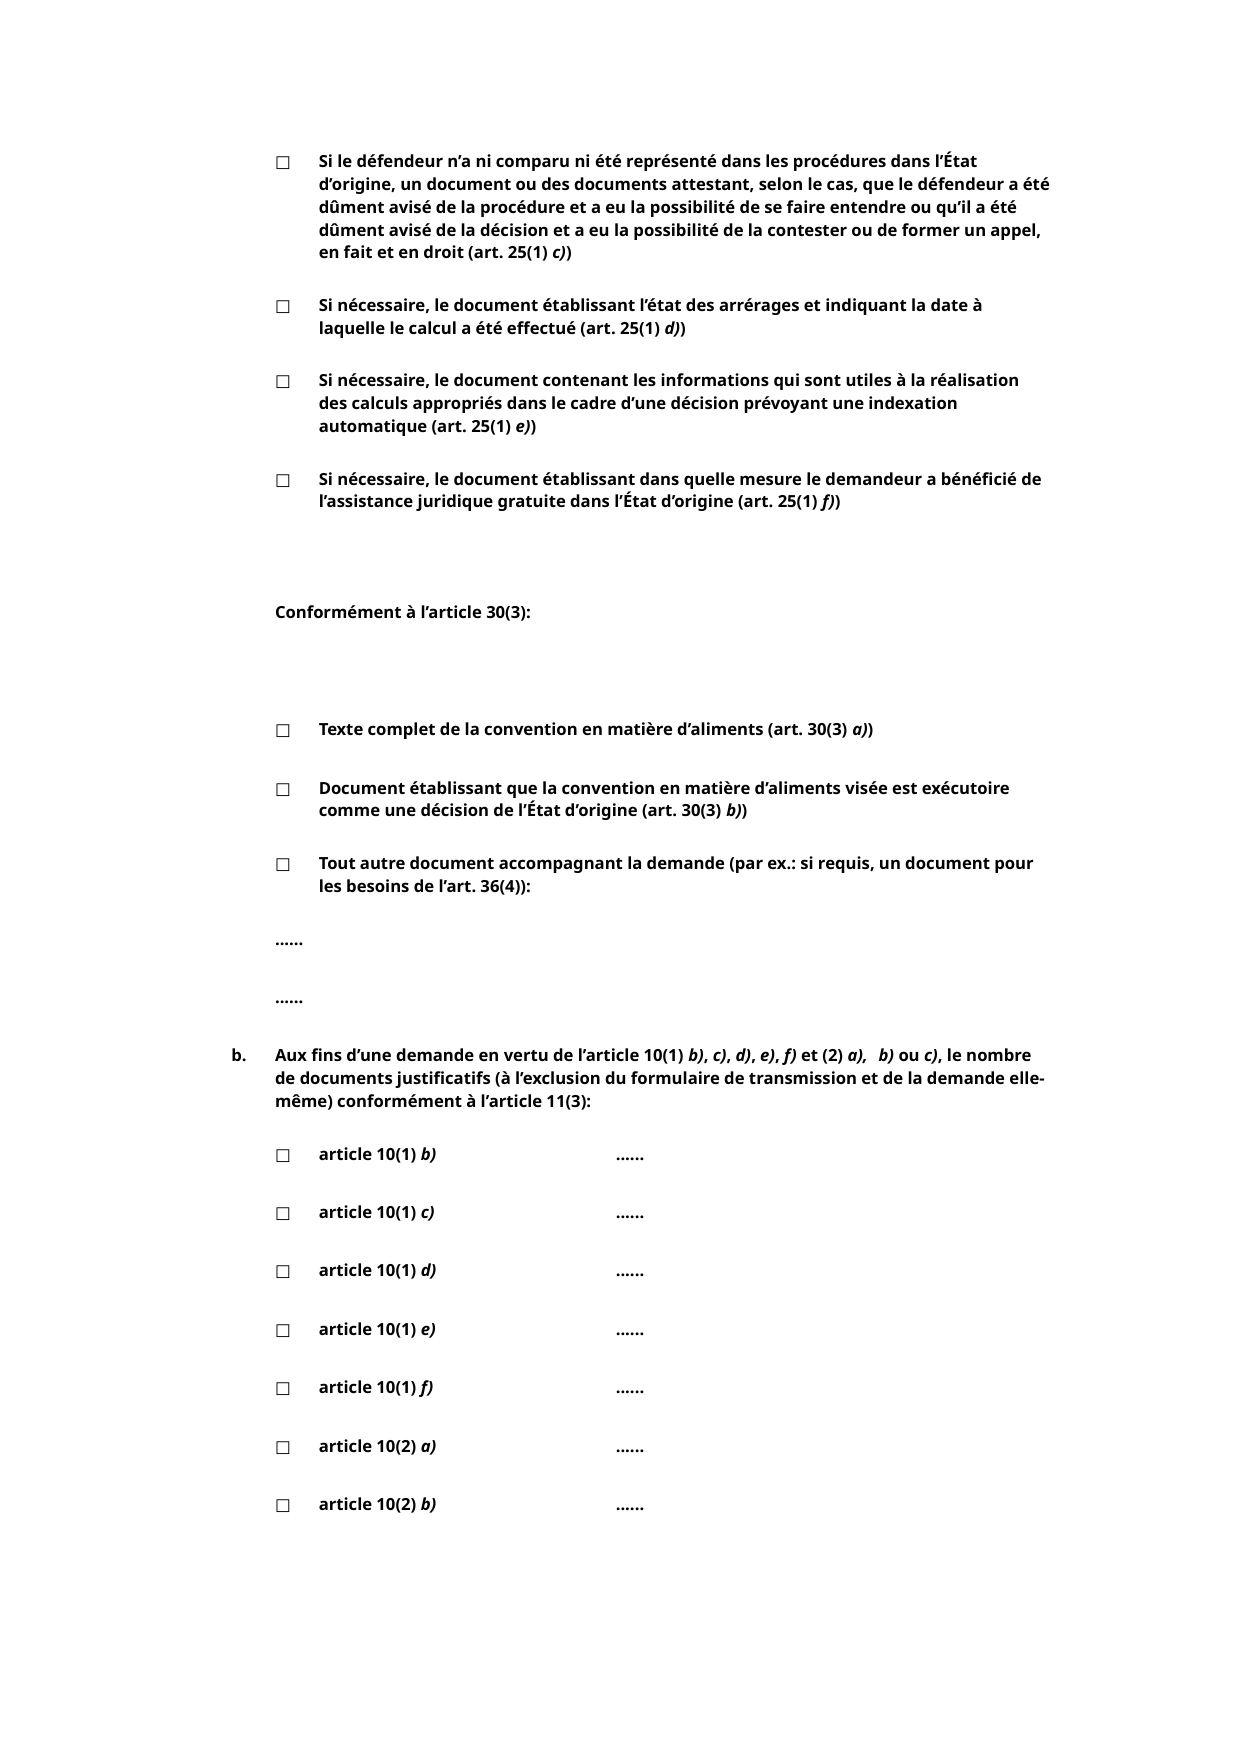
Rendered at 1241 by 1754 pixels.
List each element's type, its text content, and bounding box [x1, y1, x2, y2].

table_cell □ [275, 1201, 318, 1259]
table_cell □ [275, 852, 318, 927]
table_cell [188, 927, 231, 986]
table_cell [188, 1376, 231, 1434]
table_cell [878, 1142, 1053, 1201]
table_cell [188, 467, 231, 542]
table_cell [188, 1259, 231, 1317]
table_cell [231, 1493, 275, 1551]
table_cell [231, 1259, 275, 1317]
table_cell [231, 1318, 275, 1376]
table_cell [275, 659, 1053, 718]
table_cell ...... [616, 1201, 878, 1259]
table_cell [231, 927, 275, 986]
table_cell Si nécessaire, le document établissant dans quelle mesure le demandeur a bénéficié de l’assistance juridique gratuite dans l’État d’origine (art. 25(1) f)) [319, 467, 1053, 542]
table_cell □ [275, 776, 318, 852]
table_cell Conformément à l’article 30(3): [275, 601, 1053, 659]
table_cell ...... [616, 1376, 878, 1434]
table_cell ...... [275, 927, 878, 986]
table_cell [319, 543, 1053, 601]
table_cell [188, 659, 231, 718]
table_cell [188, 1044, 231, 1142]
table_cell article 10(1) c) [319, 1201, 616, 1259]
table_cell [188, 294, 231, 369]
table_cell □ [275, 1493, 318, 1551]
table_cell [188, 718, 231, 776]
table_cell [878, 1318, 1053, 1376]
table_cell Si nécessaire, le document contenant les informations qui sont utiles à la réalisation des calculs appropriés dans le cadre d’une décision prévoyant une indexation automatique (art. 25(1) e)) [319, 369, 1053, 467]
table_cell article 10(2) a) [319, 1434, 616, 1493]
table_cell [188, 776, 231, 852]
table_cell article 10(1) d) [319, 1259, 616, 1317]
table_cell [878, 1376, 1053, 1434]
table_cell [231, 369, 275, 467]
table_cell [231, 543, 275, 601]
table_cell article 10(1) e) [319, 1318, 616, 1376]
table_cell [188, 601, 231, 659]
table_cell Aux fins d’une demande en vertu de l’article 10(1) b), c), d), e), f) et (2) a), b) ou c), le nombre de documents justificatifs (à l’exclusion du formulaire de transmission et de la demande elle-même) conformément à l’article 11(3): [275, 1044, 1053, 1142]
table_cell Texte complet de la convention en matière d’aliments (art. 30(3) a)) [319, 718, 1053, 776]
table_cell b. [231, 1044, 275, 1142]
table_cell □ [275, 467, 318, 542]
table_cell article 10(1) f) [319, 1376, 616, 1434]
table_cell [188, 1318, 231, 1376]
table_cell [188, 1142, 231, 1201]
table_cell [188, 369, 231, 467]
table_cell [878, 1434, 1053, 1493]
table_cell [231, 601, 275, 659]
table_cell □ [275, 1142, 318, 1201]
table_cell [878, 1259, 1053, 1317]
table_cell □ [275, 369, 318, 467]
table_cell [231, 852, 275, 927]
table_cell [231, 776, 275, 852]
table_cell [231, 986, 275, 1044]
table_cell Si nécessaire, le document établissant l’état des arrérages et indiquant la date à laquelle le calcul a été effectué (art. 25(1) d)) [319, 294, 1053, 369]
table_cell [231, 718, 275, 776]
table_cell [878, 986, 1053, 1044]
table_cell □ [275, 1376, 318, 1434]
table_cell [231, 1201, 275, 1259]
table_cell [188, 1201, 231, 1259]
table_cell [878, 1493, 1053, 1551]
table_cell □ [275, 1259, 318, 1317]
table_cell Si le défendeur n’a ni comparu ni été représenté dans les procédures dans l’État d’origine, un document ou des documents attestant, selon le cas, que le défendeur a été dûment avisé de la procédure et a eu la possibilité de se faire entendre ou qu’il a été dûment avisé de la décision et a eu la possibilité de la contester ou de former un appel, en fait et en droit (art. 25(1) c)) [319, 150, 1053, 293]
table_cell [231, 150, 275, 293]
table_cell ...... [616, 1493, 878, 1551]
table_cell ...... [616, 1434, 878, 1493]
table_cell [188, 543, 231, 601]
table_cell ...... [275, 986, 878, 1044]
table_cell Tout autre document accompagnant la demande (par ex.: si requis, un document pour les besoins de l’art. 36(4)): [319, 852, 1053, 927]
table_cell [878, 1201, 1053, 1259]
table_cell □ [275, 1318, 318, 1376]
table_cell [878, 927, 1053, 986]
table_cell [231, 1376, 275, 1434]
table_cell [188, 150, 231, 293]
table_cell [188, 986, 231, 1044]
table_cell article 10(2) b) [319, 1493, 616, 1551]
table_cell □ [275, 718, 318, 776]
table_cell [188, 1493, 231, 1551]
table_cell ...... [616, 1259, 878, 1317]
table_cell [231, 467, 275, 542]
table_cell □ [275, 1434, 318, 1493]
table_cell ...... [616, 1142, 878, 1201]
table_cell [231, 1142, 275, 1201]
table_cell article 10(1) b) [319, 1142, 616, 1201]
table_cell [275, 543, 318, 601]
table_cell [231, 294, 275, 369]
table_cell □ [275, 150, 318, 293]
table_cell ...... [616, 1318, 878, 1376]
table_cell [231, 659, 275, 718]
table_cell □ [275, 294, 318, 369]
table_cell [188, 1434, 231, 1493]
table_cell Document établissant que la convention en matière d’aliments visée est exécutoire comme une décision de l’État d’origine (art. 30(3) b)) [319, 776, 1053, 852]
table_cell [188, 852, 231, 927]
table_cell [231, 1434, 275, 1493]
